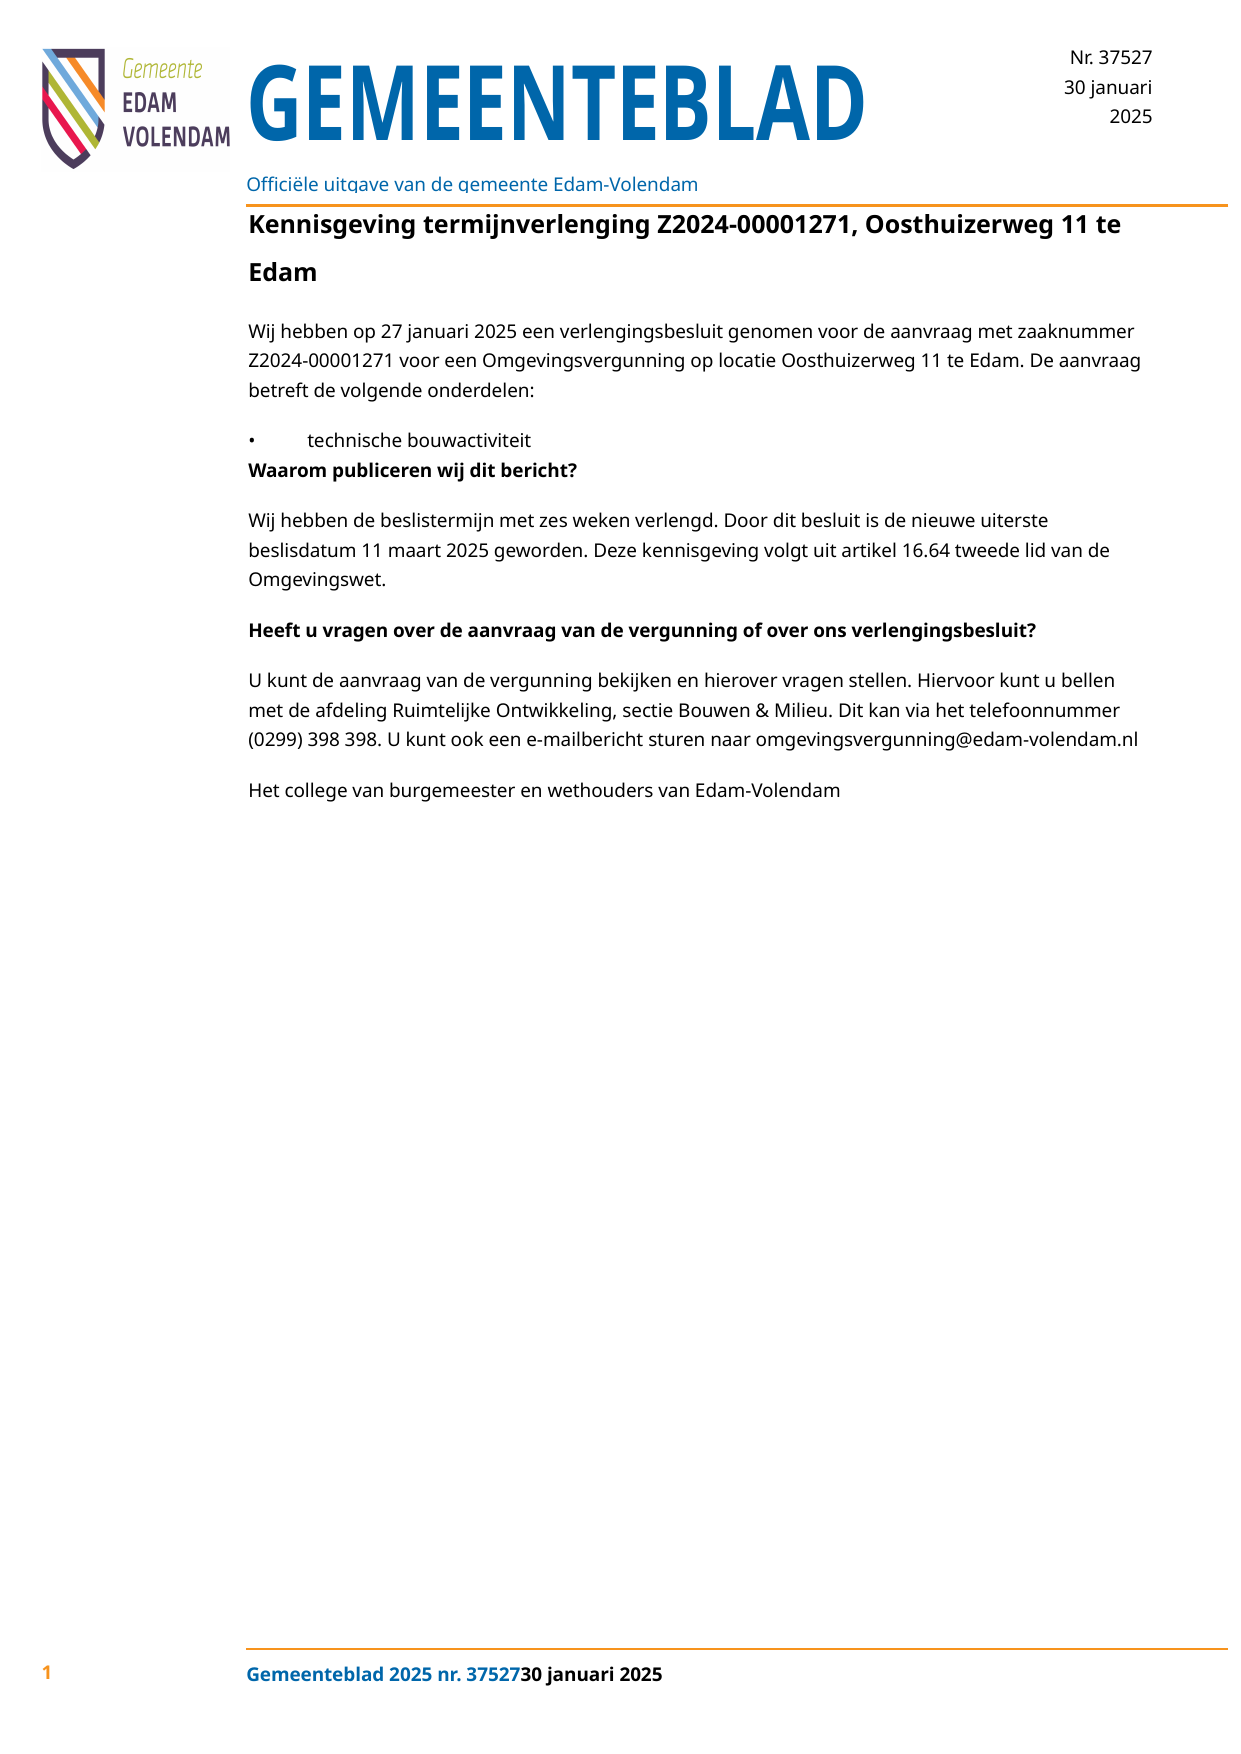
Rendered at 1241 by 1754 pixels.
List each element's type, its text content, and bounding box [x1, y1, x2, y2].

text Wij hebben de beslistermijn met zes weken verlengd. Door dit besluit is de nieuwe uiterste beslisdatum 11 maart 2025 geworden. Deze kennisgeving volgt uit artikel 16.64 tweede lid van de Omgevingswet. [248, 507, 1152, 592]
text U kunt de aanvraag van de vergunning bekijken en hierover vragen stellen. Hiervoor kunt u bellen met de afdeling Ruimtelijke Ontwikkeling, sectie Bouwen & Milieu. Dit kan via het telefoonnummer (0299) 398 398. U kunt ook een e-mailbericht sturen naar omgevingsvergunning@edam-volendam.nl [248, 667, 1152, 752]
text Kennisgeving termijnverlenging Z2024-00001271, Oosthuizerweg 11 te Edam [248, 207, 1152, 288]
text Waarom publiceren wij dit bericht? [248, 457, 1152, 483]
text Heeft u vragen over de aanvraag van de vergunning of over ons verlengingsbesluit? [248, 617, 1152, 643]
text Het college van burgemeester en wethouders van Edam-Volendam [248, 777, 1152, 803]
list technische bouwactiviteit [248, 427, 1152, 453]
picture [41, 47, 231, 172]
text Wij hebben op 27 januari 2025 een verlengingsbesluit genomen voor de aanvraag met zaaknummer Z2024-00001271 voor een Omgevingsvergunning op locatie Oosthuizerweg 11 te Edam. De aanvraag betreft de volgende onderdelen: [248, 318, 1152, 403]
